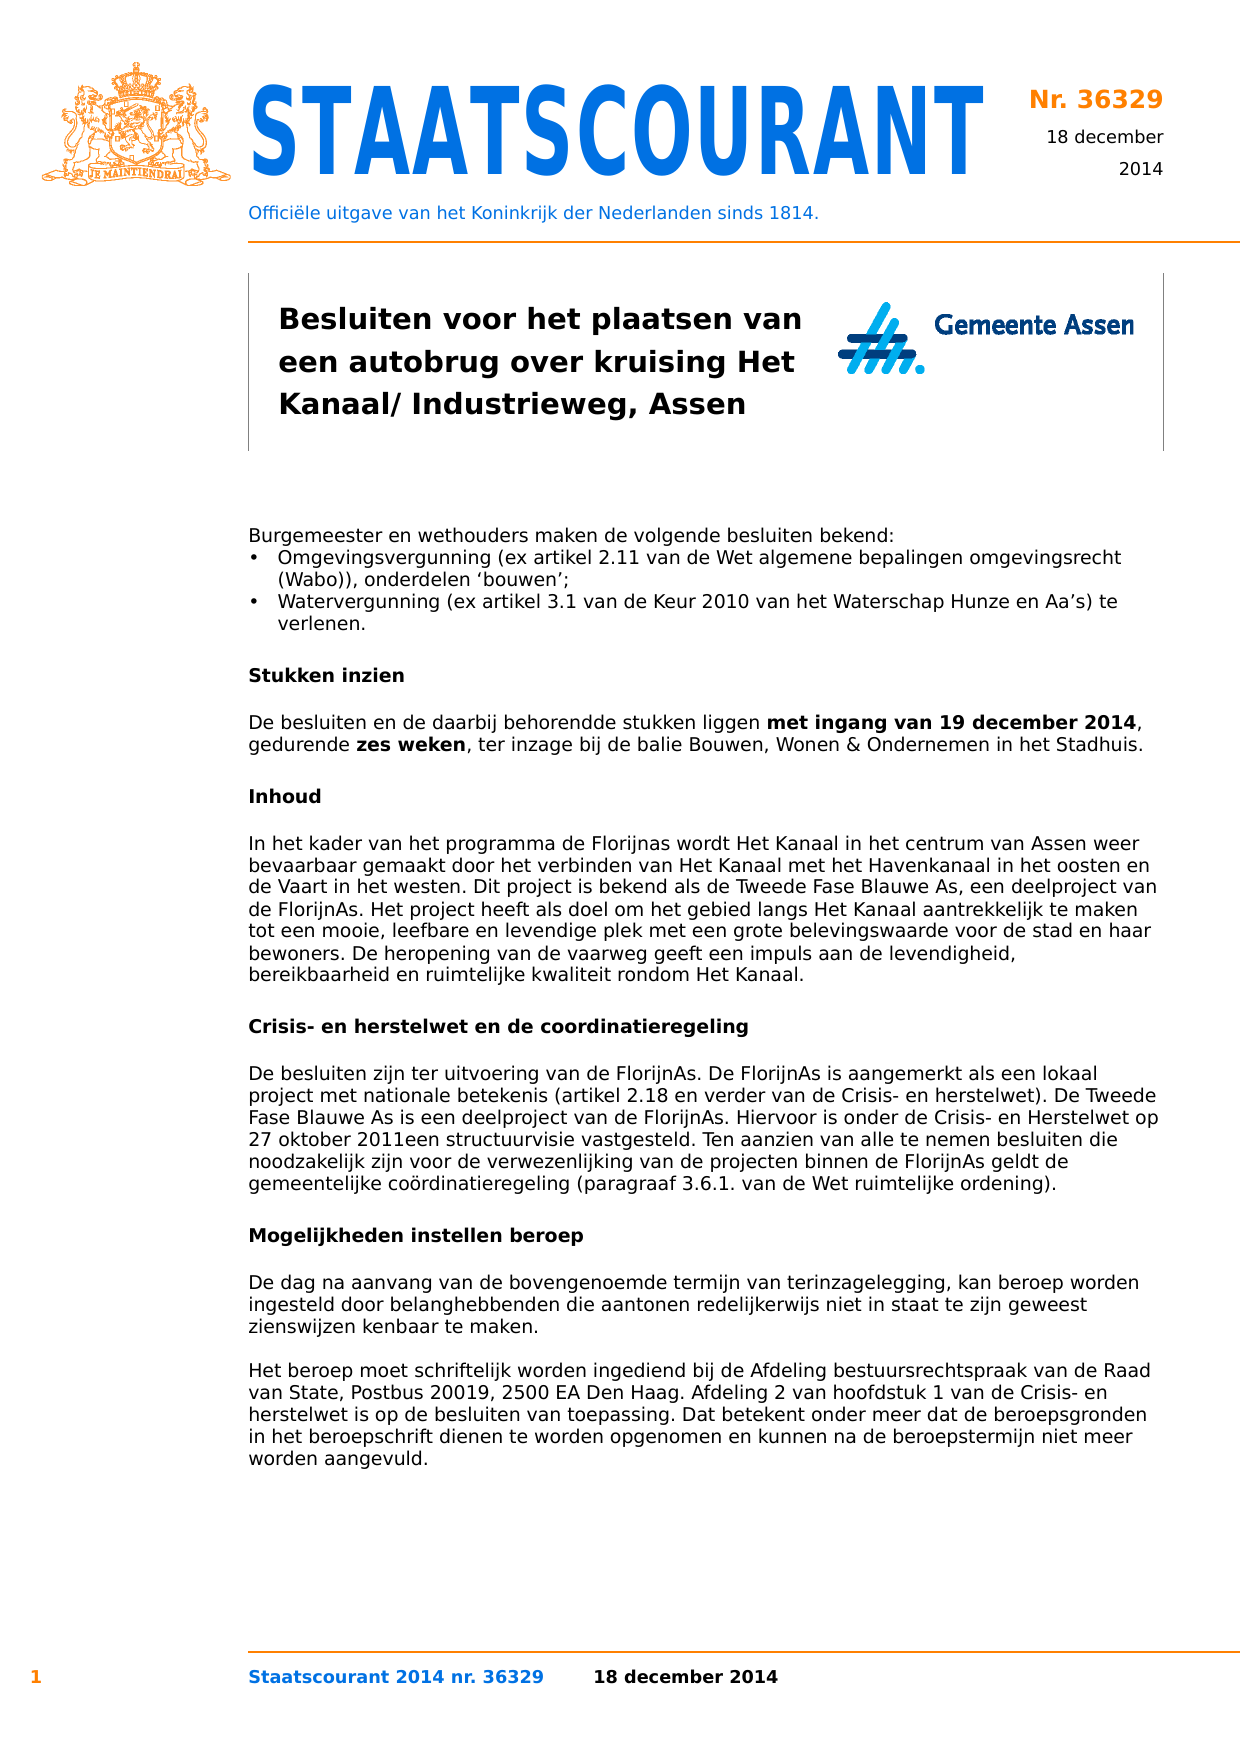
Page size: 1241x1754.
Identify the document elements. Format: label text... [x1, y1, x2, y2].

text De besluiten zijn ter uitvoering van de FlorijnAs. De FlorijnAs is aangemerkt als een lokaal project met nationale betekenis (artikel 2.18 en verder van de Crisis- en herstelwet). De Tweede Fase Blauwe As is een deelproject van de FlorijnAs. Hiervoor is onder de Crisis- en Herstelwet op 27 oktober 2011een structuurvisie vastgesteld. Ten aanzien van alle te nemen besluiten die noodzakelijk zijn voor de verwezenlijking van de projecten binnen de FlorijnAs geldt de gemeentelijke coördinatieregeling (paragraaf 3.6.1. van de Wet ruimtelijke ordening). [248, 1063, 1163, 1195]
text • Watervergunning (ex artikel 3.1 van de Keur 2010 van het Waterschap Hunze en Aa’s) te verlenen. [248, 591, 1163, 634]
table_header [25, 62, 248, 241]
picture [838, 302, 1134, 374]
picture [41, 62, 231, 186]
subtitle Stukken inzien [248, 664, 1163, 687]
subtitle Mogelijkheden instellen beroep [248, 1225, 1163, 1247]
table_cell Officiële uitgave van het Koninkrijk der Nederlanden sinds 1814. [248, 203, 1240, 241]
text • Omgevingsvergunning (ex artikel 2.11 van de Wet algemene bepalingen omgevingsrecht (Wabo)), onderdelen ‘bouwen’; [248, 547, 1163, 591]
subtitle Crisis- en herstelwet en de coordinatieregeling [248, 1016, 1163, 1038]
table_cell 18 december [998, 121, 1240, 153]
text De besluiten en de daarbij behorendde stukken liggen met ingang van 19 december 2014, gedurende zes weken, ter inzage bij de balie Bouwen, Wonen & Ondernemen in het Stadhuis. [248, 712, 1163, 756]
text Burgemeester en wethouders maken de volgende besluiten bekend: [248, 525, 1163, 547]
subtitle Besluiten voor het plaatsen van een autobrug over kruising Het Kanaal/ Industrieweg, Assen [249, 273, 1163, 451]
text Het beroep moet schriftelijk worden ingediend bij de Afdeling bestuursrechtspraak van de Raad van State, Postbus 20019, 2500 EA Den Haag. Afdeling 2 van hoofdstuk 1 van de Crisis- en herstelwet is op de besluiten van toepassing. Dat betekent onder meer dat de beroepsgronden in het beroepschrift dienen te worden opgenomen en kunnen na de beroepstermijn niet meer worden aangevuld. [248, 1360, 1163, 1470]
subtitle Inhoud [248, 786, 1163, 807]
text In het kader van het programma de Florijnas wordt Het Kanaal in het centrum van Assen weer bevaarbaar gemaakt door het verbinden van Het Kanaal met het Havenkanaal in het oosten en de Vaart in het westen. Dit project is bekend als de Tweede Fase Blauwe As, een deelproject van de FlorijnAs. Het project heeft als doel om het gebied langs Het Kanaal aantrekkelijk te maken tot een mooie, leefbare en levendige plek met een grote belevingswaarde voor de stad en haar bewoners. De heropening van de vaarweg geeft een impuls aan de levendigheid, bereikbaarheid en ruimtelijke kwaliteit rondom Het Kanaal. [248, 832, 1163, 986]
text De dag na aanvang van de bovengenoemde termijn van terinzagelegging, kan beroep worden ingesteld door belanghebbenden die aantonen redelijkerwijs niet in staat te zijn geweest zienswijzen kenbaar te maken. [248, 1272, 1163, 1338]
table_cell 2014 [998, 153, 1240, 203]
table_header Nr. 36329 [998, 62, 1240, 121]
table_header STAATSCOURANT [248, 62, 998, 203]
